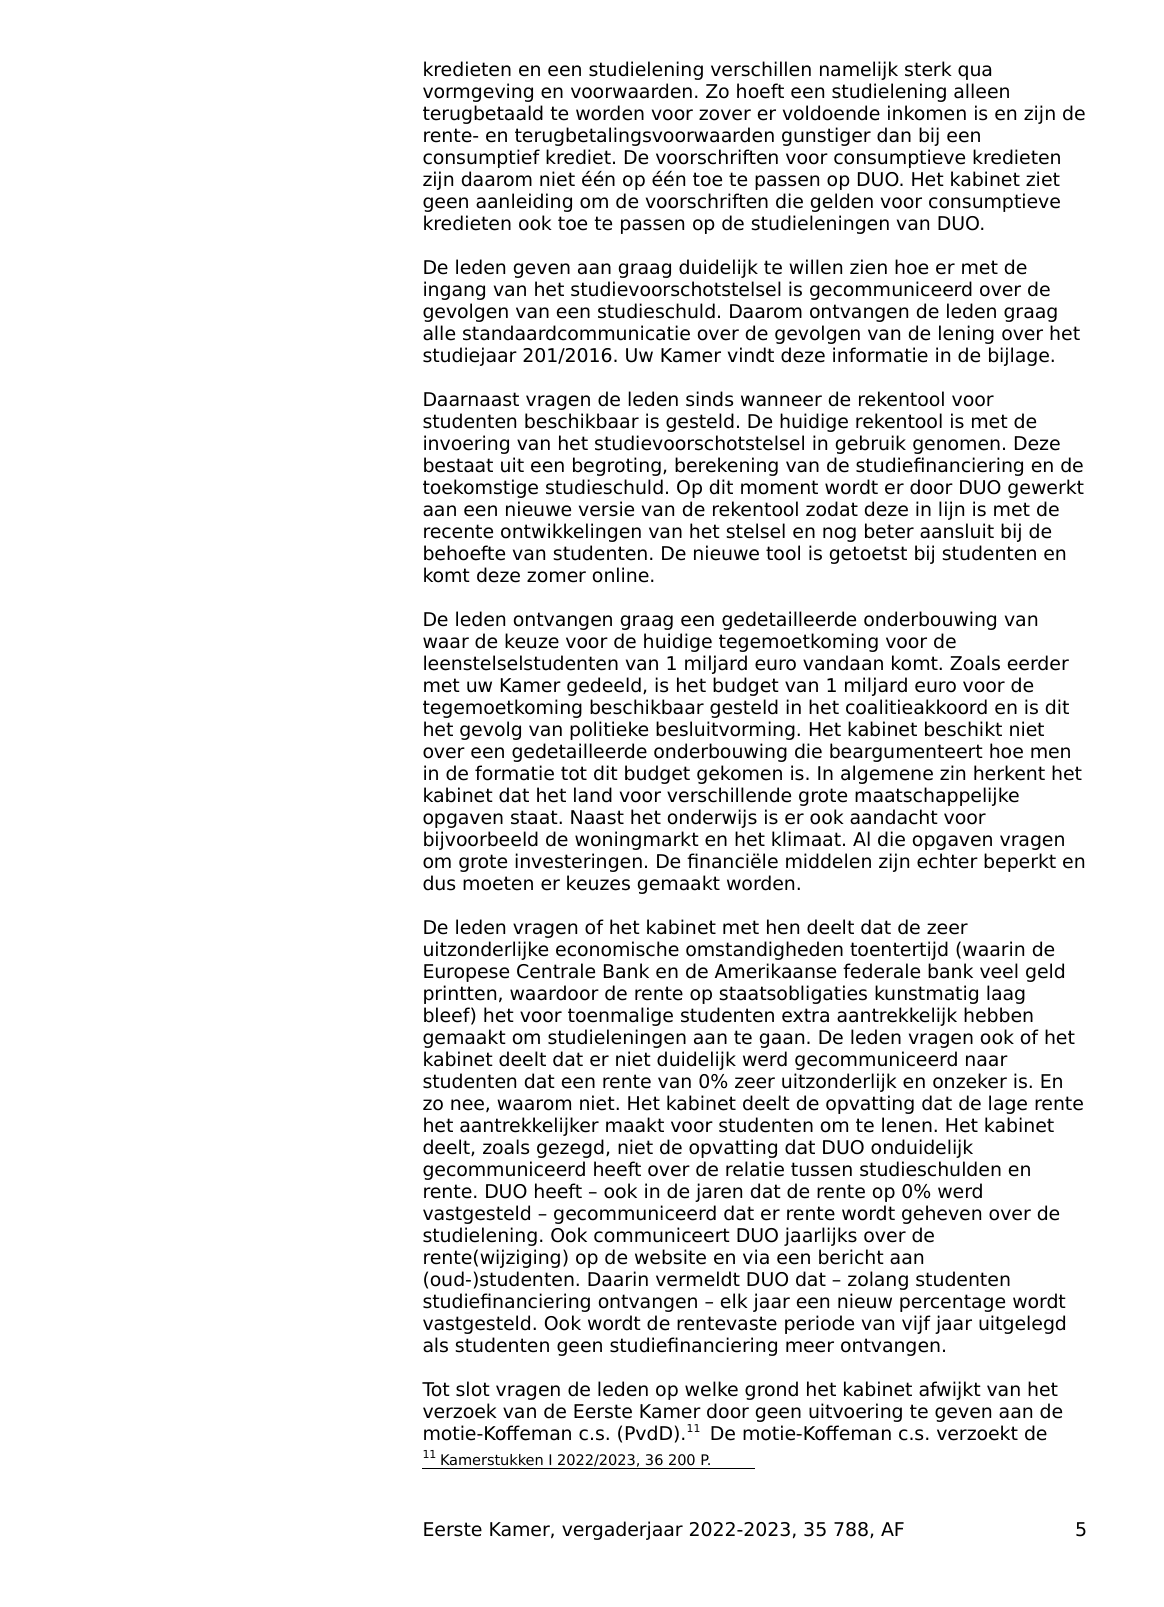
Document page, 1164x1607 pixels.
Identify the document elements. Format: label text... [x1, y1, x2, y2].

text kredieten en een studielening verschillen namelijk sterk qua vormgeving en voorwaarden. Zo hoeft een studielening alleen terugbetaald te worden voor zover er voldoende inkomen is en zijn de rente- en terugbetalingsvoorwaarden gunstiger dan bij een consumptief krediet. De voorschriften voor consumptieve kredieten zijn daarom niet één op één toe te passen op DUO. Het kabinet ziet geen aanleiding om de voorschriften die gelden voor consumptieve kredieten ook toe te passen op de studieleningen van DUO. [422, 59, 1087, 235]
text Kamerstukken I 2022/2023, 36 200 P. [422, 1448, 1087, 1470]
text Daarnaast vragen de leden sinds wanneer de rekentool voor studenten beschikbaar is gesteld. De huidige rekentool is met de invoering van het studievoorschotstelsel in gebruik genomen. Deze bestaat uit een begroting, berekening van de studiefinanciering en de toekomstige studieschuld. Op dit moment wordt er door DUO gewerkt aan een nieuwe versie van de rekentool zodat deze in lijn is met de recente ontwikkelingen van het stelsel en nog beter aansluit bij de behoefte van studenten. De nieuwe tool is getoetst bij studenten en komt deze zomer online. [422, 389, 1087, 587]
text Tot slot vragen de leden op welke grond het kabinet afwijkt van het verzoek van de Eerste Kamer door geen uitvoering te geven aan de motie-Koffeman c.s. (PvdD). De motie-Koffeman c.s. verzoekt de [422, 1379, 1087, 1445]
text De leden ontvangen graag een gedetailleerde onderbouwing van waar de keuze voor de huidige tegemoetkoming voor de leenstelselstudenten van 1 miljard euro vandaan komt. Zoals eerder met uw Kamer gedeeld, is het budget van 1 miljard euro voor de tegemoetkoming beschikbaar gesteld in het coalitieakkoord en is dit het gevolg van politieke besluitvorming. Het kabinet beschikt niet over een gedetailleerde onderbouwing die beargumenteert hoe men in de formatie tot dit budget gekomen is. In algemene zin herkent het kabinet dat het land voor verschillende grote maatschappelijke opgaven staat. Naast het onderwijs is er ook aandacht voor bijvoorbeeld de woningmarkt en het klimaat. Al die opgaven vragen om grote investeringen. De financiële middelen zijn echter beperkt en dus moeten er keuzes gemaakt worden. [422, 609, 1087, 895]
text De leden vragen of het kabinet met hen deelt dat de zeer uitzonderlijke economische omstandigheden toentertijd (waarin de Europese Centrale Bank en de Amerikaanse federale bank veel geld printten, waardoor de rente op staatsobligaties kunstmatig laag bleef) het voor toenmalige studenten extra aantrekkelijk hebben gemaakt om studieleningen aan te gaan. De leden vragen ook of het kabinet deelt dat er niet duidelijk werd gecommuniceerd naar studenten dat een rente van 0% zeer uitzonderlijk en onzeker is. En zo nee, waarom niet. Het kabinet deelt de opvatting dat de lage rente het aantrekkelijker maakt voor studenten om te lenen. Het kabinet deelt, zoals gezegd, niet de opvatting dat DUO onduidelijk gecommuniceerd heeft over de relatie tussen studieschulden en rente. DUO heeft – ook in de jaren dat de rente op 0% werd vastgesteld – gecommuniceerd dat er rente wordt geheven over de studielening. Ook communiceert DUO jaarlijks over de rente(wijziging) op de website en via een bericht aan (oud-)studenten. Daarin vermeldt DUO dat – zolang studenten studiefinanciering ontvangen – elk jaar een nieuw percentage wordt vastgesteld. Ook wordt de rentevaste periode van vijf jaar uitgelegd als studenten geen studiefinanciering meer ontvangen. [422, 917, 1087, 1357]
text De leden geven aan graag duidelijk te willen zien hoe er met de ingang van het studievoorschotstelsel is gecommuniceerd over de gevolgen van een studieschuld. Daarom ontvangen de leden graag alle standaardcommunicatie over de gevolgen van de lening over het studiejaar 201/2016. Uw Kamer vindt deze informatie in de bijlage. [422, 257, 1087, 367]
